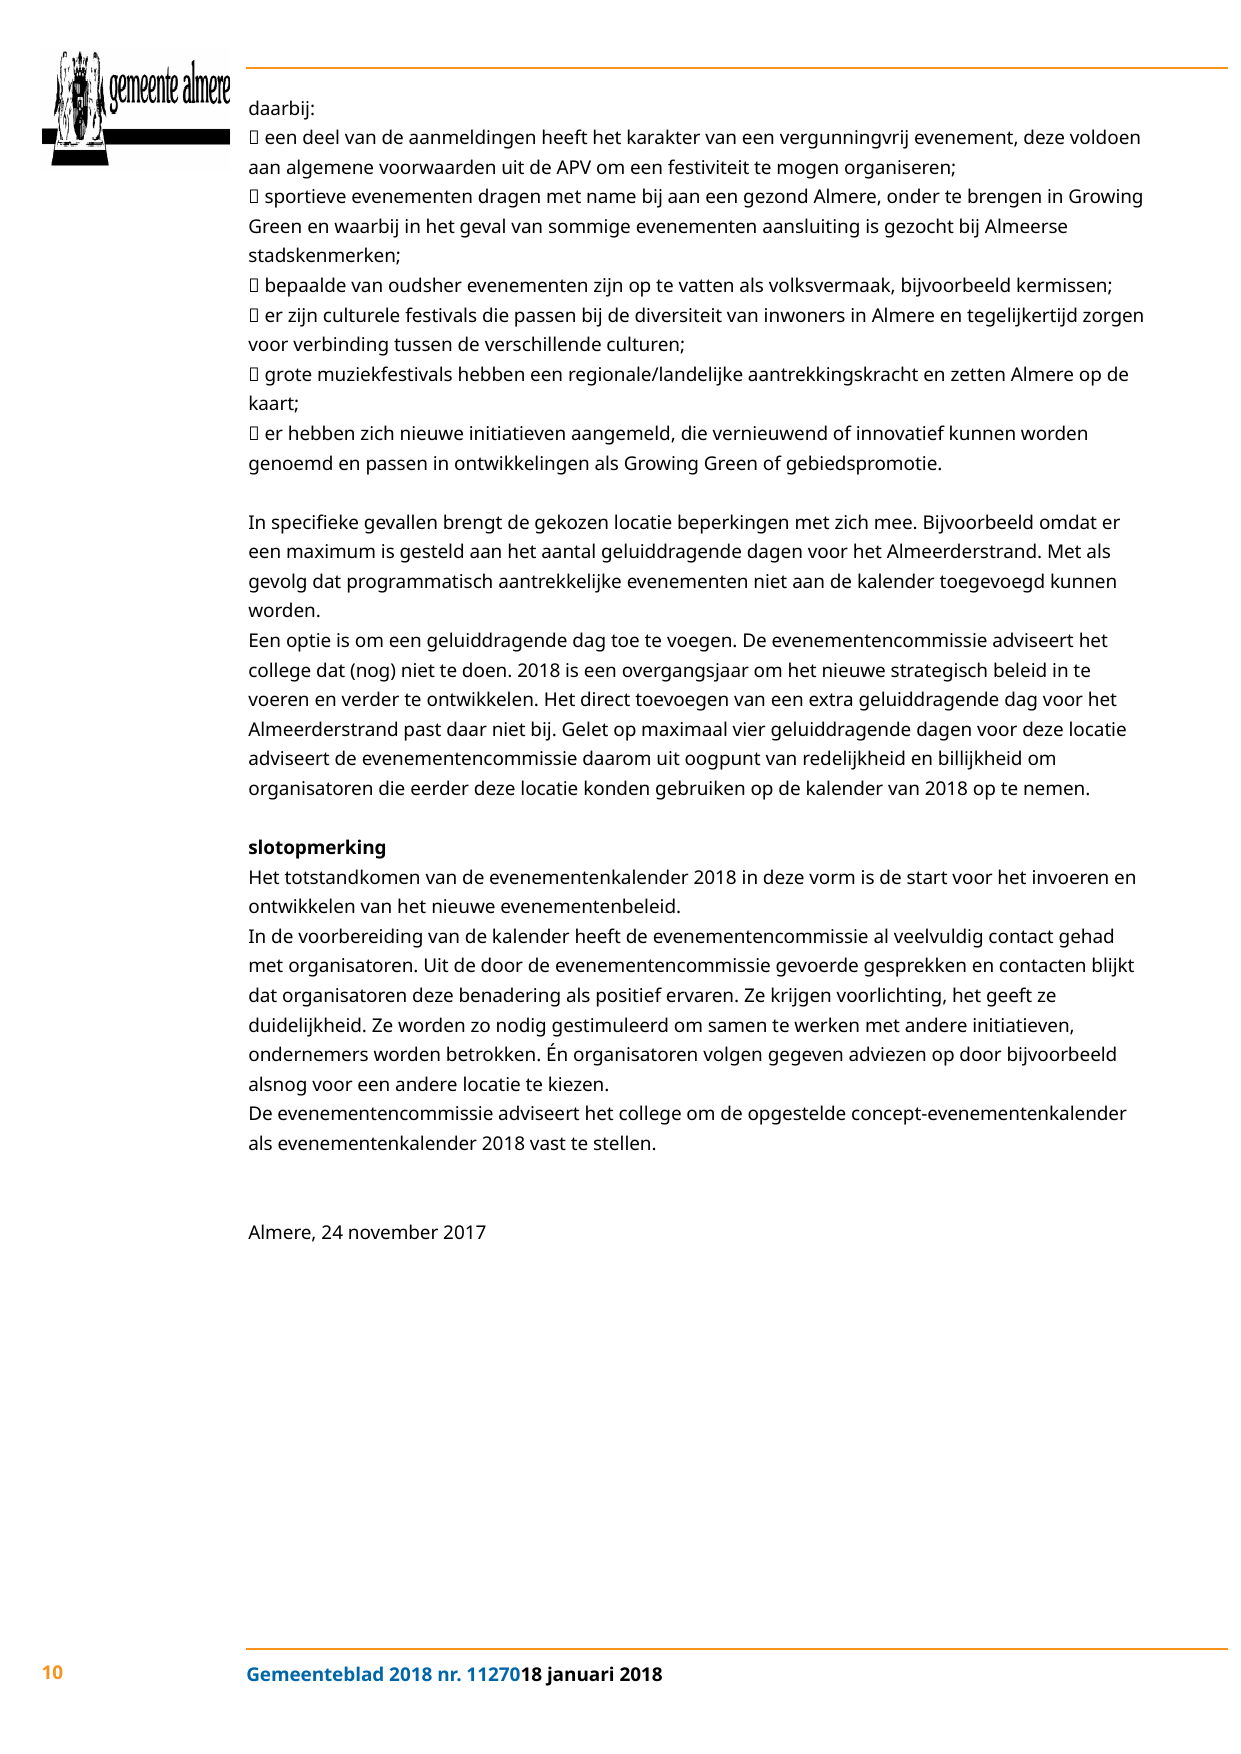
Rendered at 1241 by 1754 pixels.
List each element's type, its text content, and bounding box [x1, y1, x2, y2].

picture [41, 47, 231, 172]
text  er zijn culturele festivals die passen bij de diversiteit van inwoners in Almere en tegelijkertijd zorgen voor verbinding tussen de verschillende culturen; [248, 302, 1152, 357]
text  bepaalde van oudsher evenementen zijn op te vatten als volksvermaak, bijvoorbeeld kermissen; [248, 272, 1152, 298]
text  er hebben zich nieuwe initiatieven aangemeld, die vernieuwend of innovatief kunnen worden genoemd en passen in ontwikkelingen als Growing Green of gebiedspromotie. [248, 420, 1152, 476]
text daarbij: [248, 95, 1152, 121]
text  grote muziekfestivals hebben een regionale/landelijke aantrekkingskracht en zetten Almere op de kaart; [248, 361, 1152, 416]
text Een optie is om een geluiddragende dag toe te voegen. De evenementencommissie adviseert het college dat (nog) niet te doen. 2018 is een overgangsjaar om het nieuwe strategisch beleid in te voeren en verder te ontwikkelen. Het direct toevoegen van een extra geluiddragende dag voor het Almeerderstrand past daar niet bij. Gelet op maximaal vier geluiddragende dagen voor deze locatie adviseert de evenementencommissie daarom uit oogpunt van redelijkheid en billijkheid om organisatoren die eerder deze locatie konden gebruiken op de kalender van 2018 op te nemen. [248, 627, 1152, 801]
text  sportieve evenementen dragen met name bij aan een gezond Almere, onder te brengen in Growing Green en waarbij in het geval van sommige evenementen aansluiting is gezocht bij Almeerse stadskenmerken; [248, 183, 1152, 268]
text In specifieke gevallen brengt de gekozen locatie beperkingen met zich mee. Bijvoorbeeld omdat er een maximum is gesteld aan het aantal geluiddragende dagen voor het Almeerderstrand. Met als gevolg dat programmatisch aantrekkelijke evenementen niet aan de kalender toegevoegd kunnen worden. [248, 509, 1152, 623]
text Almere, 24 november 2017 [248, 1219, 1152, 1245]
text De evenementencommissie adviseert het college om de opgestelde concept-evenementenkalender als evenementenkalender 2018 vast te stellen. [248, 1101, 1152, 1156]
text Het totstandkomen van de evenementenkalender 2018 in deze vorm is de start voor het invoeren en ontwikkelen van het nieuwe evenementenbeleid. [248, 864, 1152, 919]
text In de voorbereiding van de kalender heeft de evenementencommissie al veelvuldig contact gehad met organisatoren. Uit de door de evenementencommissie gevoerde gesprekken en contacten blijkt dat organisatoren deze benadering als positief ervaren. Ze krijgen voorlichting, het geeft ze duidelijkheid. Ze worden zo nodig gestimuleerd om samen te werken met andere initiatieven, ondernemers worden betrokken. Én organisatoren volgen gegeven adviezen op door bijvoorbeeld alsnog voor een andere locatie te kiezen. [248, 923, 1152, 1097]
text  een deel van de aanmeldingen heeft het karakter van een vergunningvrij evenement, deze voldoen aan algemene voorwaarden uit de APV om een festiviteit te mogen organiseren; [248, 124, 1152, 180]
text slotopmerking [248, 834, 1152, 860]
